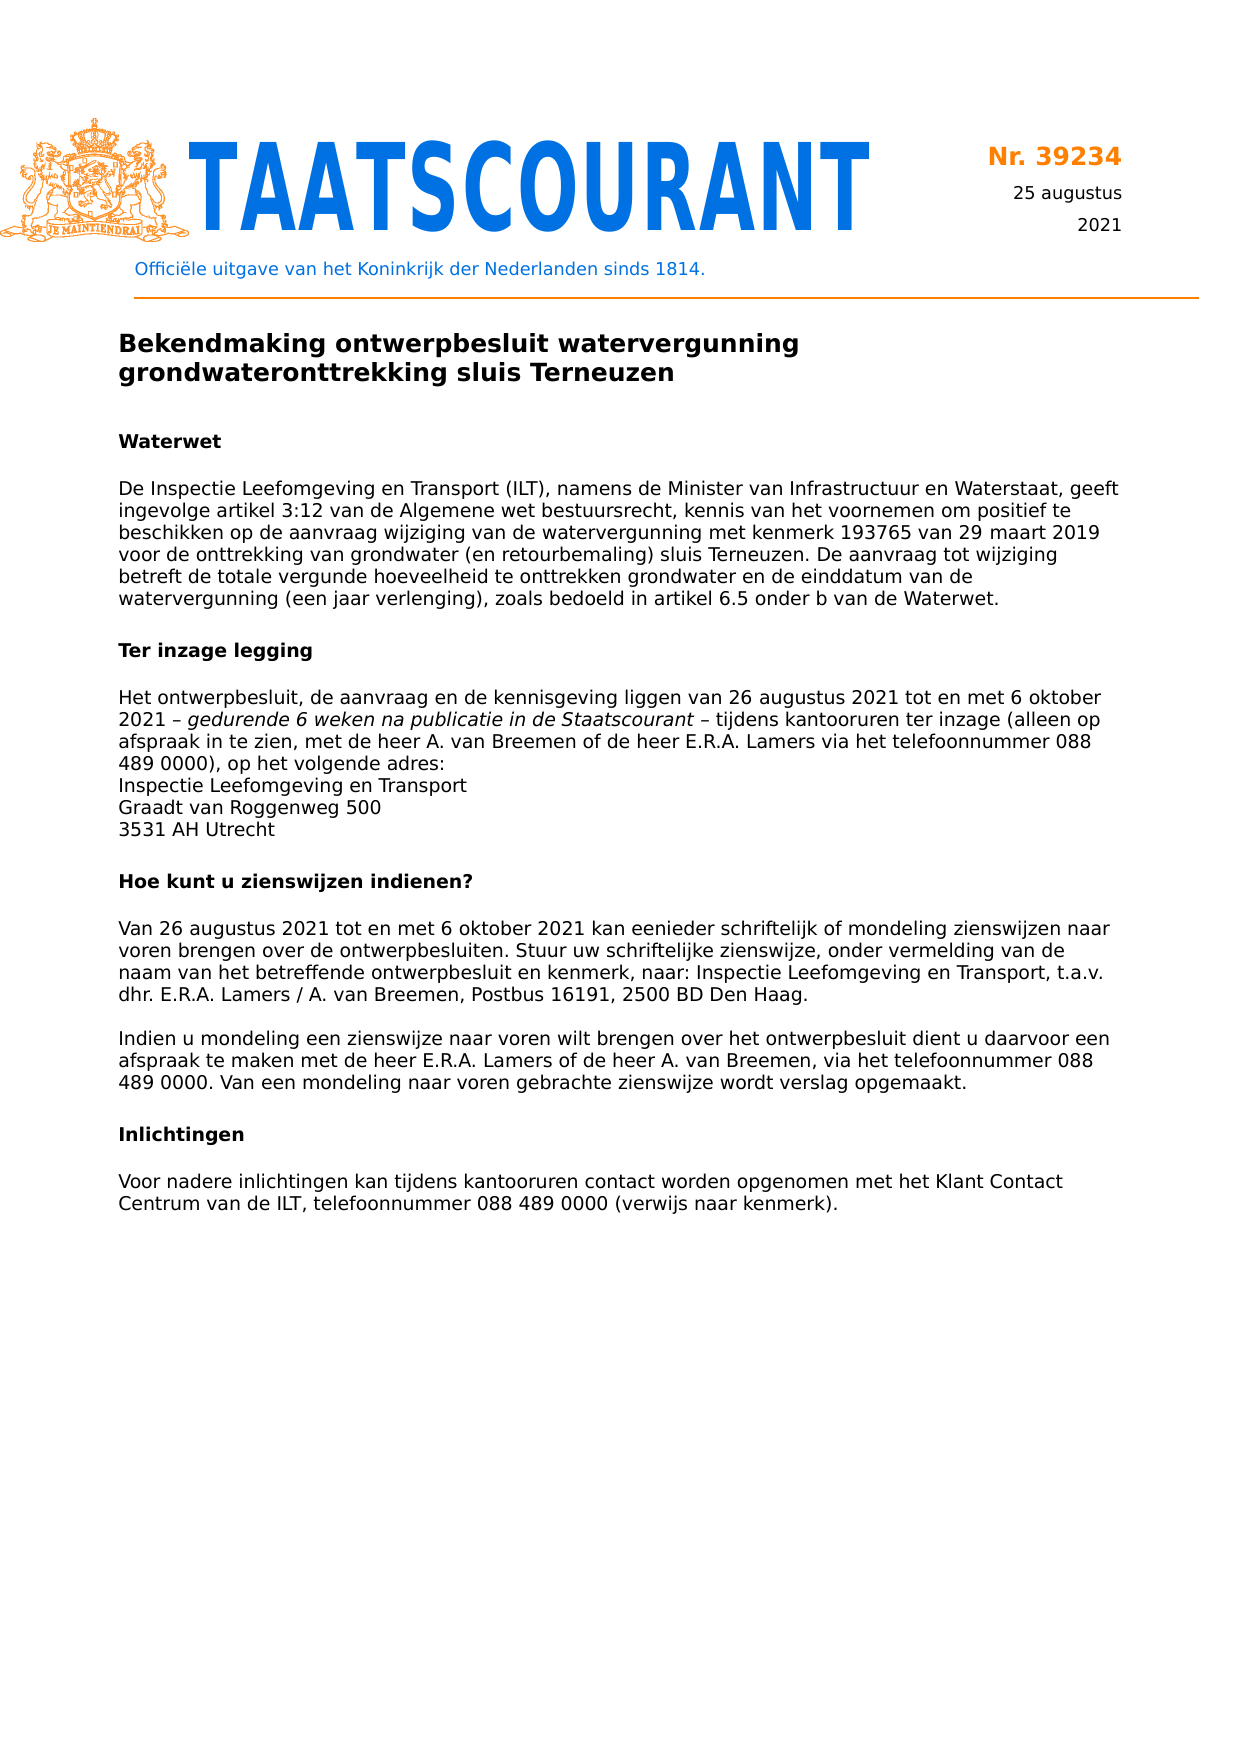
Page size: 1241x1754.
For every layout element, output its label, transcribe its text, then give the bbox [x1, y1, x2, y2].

text Van 26 augustus 2021 tot en met 6 oktober 2021 kan eenieder schriftelijk of mondeling zienswijzen naar voren brengen over de ontwerpbesluiten. Stuur uw schriftelijke zienswijze, onder vermelding van de naam van het betreffende ontwerpbesluit en kenmerk, naar: Inspectie Leefomgeving en Transport, t.a.v. dhr. E.R.A. Lamers / A. van Breemen, Postbus 16191, 2500 BD Den Haag. [118, 918, 1122, 1006]
table_cell 2021 [939, 209, 1199, 259]
subtitle Hoe kunt u zienswijzen indienen? [118, 871, 1122, 893]
text Indien u mondeling een zienswijze naar voren wilt brengen over het ontwerpbesluit dient u daarvoor een afspraak te maken met de heer E.R.A. Lamers of de heer A. van Breemen, via het telefoonnummer 088 489 0000. Van een mondeling naar voren gebrachte zienswijze wordt verslag opgemaakt. [118, 1028, 1122, 1094]
subtitle Bekendmaking ontwerpbesluit watervergunning grondwateronttrekking sluis Terneuzen [118, 329, 1122, 387]
text 3531 AH Utrecht [118, 819, 1122, 841]
text Het ontwerpbesluit, de aanvraag en de kennisgeving liggen van 26 augustus 2021 tot en met 6 oktober 2021 – gedurende 6 weken na publicatie in de Staatscourant – tijdens kantooruren ter inzage (alleen op afspraak in te zien, met de heer A. van Breemen of de heer E.R.A. Lamers via het telefoonnummer 088 489 0000), op het volgende adres: [118, 687, 1122, 775]
text De Inspectie Leefomgeving en Transport (ILT), namens de Minister van Infrastructuur en Waterstaat, geeft ingevolge artikel 3:12 van de Algemene wet bestuursrecht, kennis van het voornemen om positief te beschikken op de aanvraag wijziging van de watervergunning met kenmerk 193765 van 29 maart 2019 voor de onttrekking van grondwater (en retourbemaling) sluis Terneuzen. De aanvraag tot wijziging betreft de totale vergunde hoeveelheid te onttrekken grondwater en de einddatum van de watervergunning (een jaar verlenging), zoals bedoeld in artikel 6.5 onder b van de Waterwet. [118, 478, 1122, 610]
text Graadt van Roggenweg 500 [118, 797, 1122, 819]
table_cell 25 augustus [939, 177, 1199, 209]
table_header STAATSCOURANT [134, 118, 939, 259]
picture [0, 118, 189, 242]
text Voor nadere inlichtingen kan tijdens kantooruren contact worden opgenomen met het Klant Contact Centrum van de ILT, telefoonnummer 088 489 0000 (verwijs naar kenmerk). [118, 1171, 1122, 1214]
table_header [0, 242, 134, 297]
table_header Nr. 39234 [939, 118, 1199, 177]
subtitle Inlichtingen [118, 1124, 1122, 1146]
subtitle Ter inzage legging [118, 640, 1122, 662]
subtitle Waterwet [118, 431, 1122, 453]
table_cell Officiële uitgave van het Koninkrijk der Nederlanden sinds 1814. [134, 259, 1199, 297]
text Inspectie Leefomgeving en Transport [118, 775, 1122, 797]
